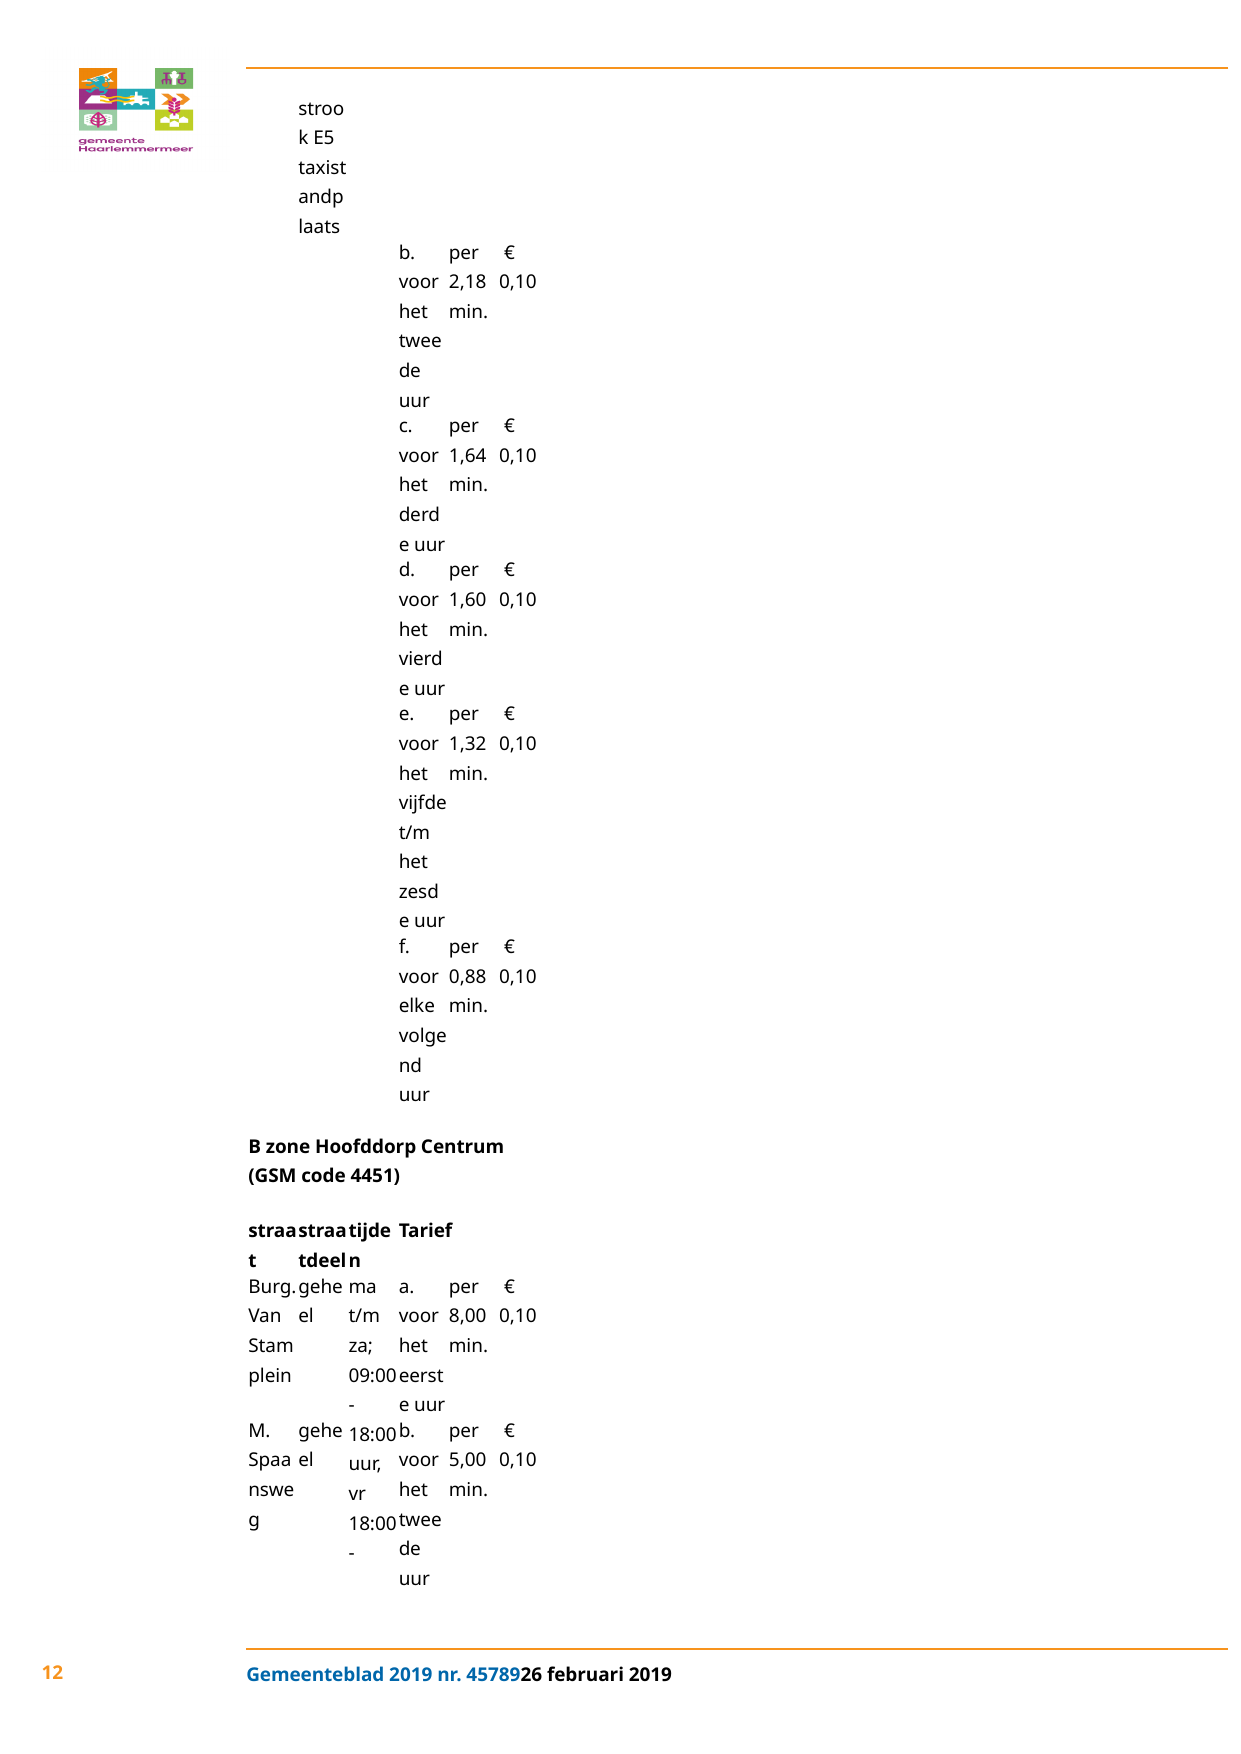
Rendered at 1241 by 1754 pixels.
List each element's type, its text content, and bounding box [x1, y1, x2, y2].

table_cell [248, 934, 298, 1107]
table_cell [449, 95, 499, 239]
table_cell € 0,10 [499, 239, 549, 412]
picture [41, 47, 231, 172]
table_cell [248, 239, 298, 412]
table_cell € 0,10 [499, 1273, 549, 1417]
table_cell per 2,18 min. [449, 239, 499, 412]
table_cell [248, 413, 298, 557]
table_cell [248, 557, 298, 701]
table_cell geheel [298, 1417, 348, 1591]
table_cell geheel [298, 1273, 348, 1417]
table_cell € 0,10 [499, 701, 549, 933]
table_cell f. voor elke volgend uur [399, 934, 449, 1107]
table_cell per 1,60 min. [449, 557, 499, 701]
table_cell [348, 95, 398, 1107]
table_cell [499, 95, 549, 239]
table_cell B zone Hoofddorp Centrum (GSM code 4451) [248, 1133, 549, 1218]
table_cell d. voor het vierde uur [399, 557, 449, 701]
table_cell straat [248, 1218, 298, 1273]
table_cell € 0,10 [499, 1417, 549, 1591]
table_cell straatdeel [298, 1218, 348, 1273]
table_cell per 5,00 min. [449, 1417, 499, 1591]
table_cell [298, 239, 348, 412]
table_cell per 0,88 min. [449, 934, 499, 1107]
table_cell [248, 95, 298, 239]
table_cell € 0,10 [499, 413, 549, 557]
table_cell ma t/m za; 09:00 - 18:00 uur, vr 18:00 [348, 1273, 398, 1591]
table_cell € 0,10 [499, 934, 549, 1107]
table_cell [298, 413, 348, 557]
table_cell per 1,64 min. [449, 413, 499, 557]
table_cell Burg. Van Stamplein [248, 1273, 298, 1417]
table_cell e. voor het vijfde t/m het zesde uur [399, 701, 449, 933]
table_cell b. voor het tweede uur [399, 1417, 449, 1591]
table_cell [298, 701, 348, 933]
table_cell per 8,00 min. [449, 1273, 499, 1417]
table_cell € 0,10 [499, 557, 549, 701]
table_cell strook E5 taxistandplaats [298, 95, 348, 239]
table_cell Tarief [399, 1218, 549, 1273]
table_cell [298, 557, 348, 701]
table_cell a. voor het eerste uur [399, 1273, 449, 1417]
table_cell M. Spaansweg [248, 1417, 298, 1591]
table_cell [248, 1107, 549, 1133]
table_cell [298, 934, 348, 1107]
table_cell c. voor het derde uur [399, 413, 449, 557]
table_cell [399, 95, 449, 239]
table_cell per 1,32 min. [449, 701, 499, 933]
table_cell b. voor het tweede uur [399, 239, 449, 412]
table_cell [248, 701, 298, 933]
table_cell tijden [348, 1218, 398, 1273]
